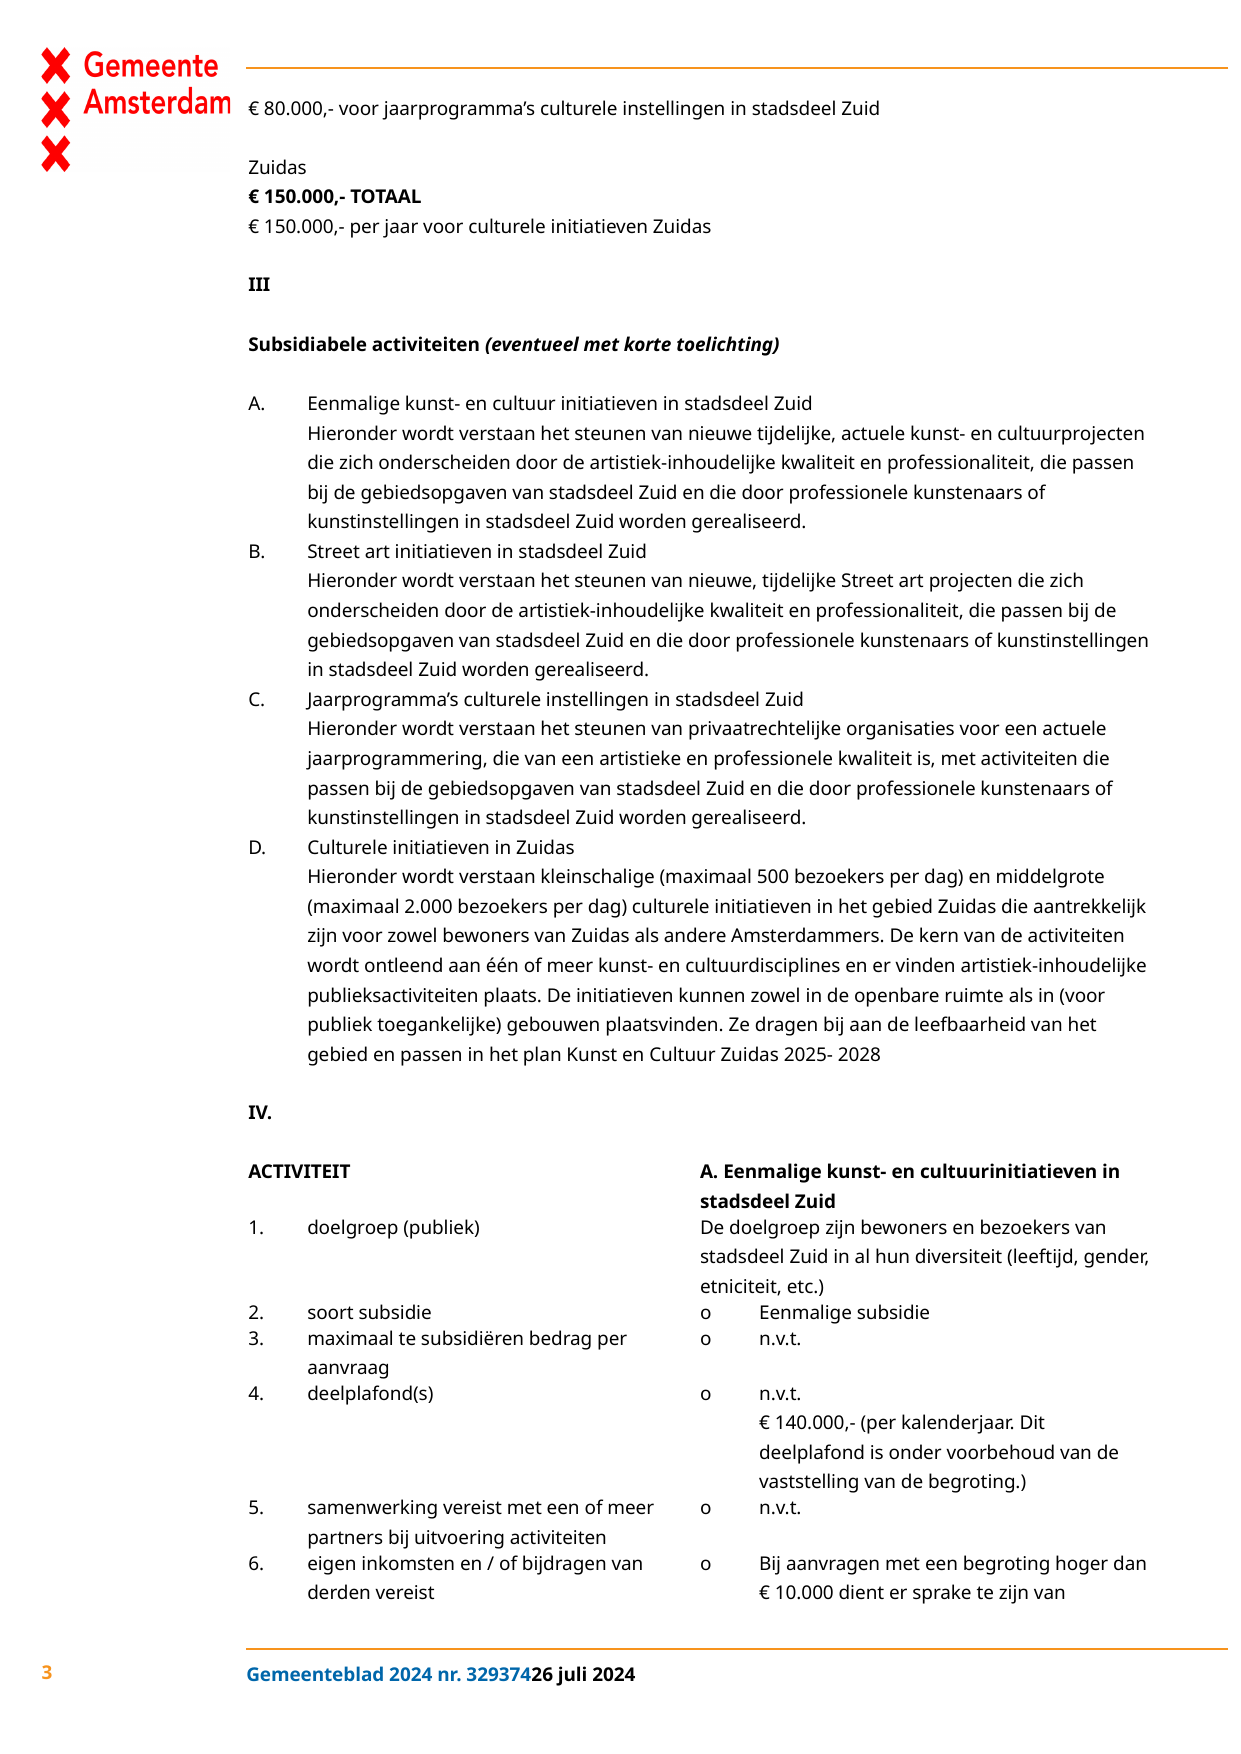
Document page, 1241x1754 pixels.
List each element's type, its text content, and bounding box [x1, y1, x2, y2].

text III [248, 272, 1152, 297]
table_header € 80.000,- voor jaarprogramma’s culturele instellingen in stadsdeel Zuid Zuidas € 150.000,- TOTAAL € 150.000,- per jaar voor culturele initiatieven Zuidas [248, 95, 1152, 239]
table_header Subsidiabele activiteiten (eventueel met korte toelichting) Eenmalige kunst- en cultuur initiatieven in stadsdeel Zuid Hieronder wordt verstaan het steunen van nieuwe tijdelijke, actuele kunst- en cultuurprojecten die zich onderscheiden door de artistiek-inhoudelijke kwaliteit en professionaliteit, die passen bij de gebiedsopgaven van stadsdeel Zuid en die door professionele kunstenaars of kunstinstellingen in stadsdeel Zuid worden gerealiseerd. Street art initiatieven in stadsdeel Zuid Hieronder wordt verstaan het steunen van nieuwe, tijdelijke Street art projecten die zich onderscheiden door de artistiek-inhoudelijke kwaliteit en professionaliteit, die passen bij de gebiedsopgaven van stadsdeel Zuid en die door professionele kunstenaars of kunstinstellingen in stadsdeel Zuid worden gerealiseerd. Jaarprogramma’s culturele instellingen in stadsdeel Zuid Hieronder wordt verstaan het steunen van privaatrechtelijke organisaties voor een actuele jaarprogrammering, die van een artistieke en professionele kwaliteit is, met activiteiten die passen bij de gebiedsopgaven van stadsdeel Zuid en die door professionele kunstenaars of kunstinstellingen in stadsdeel Zuid worden gerealiseerd. Culturele initiatieven in Zuidas Hieronder wordt verstaan kleinschalige (maximaal 500 bezoekers per dag) en middelgrote (maximaal 2.000 bezoekers per dag) culturele initiatieven in het gebied Zuidas die aantrekkelijk zijn voor zowel bewoners van Zuidas als andere Amsterdammers. De kern van de activiteiten wordt ontleend aan één of meer kunst- en cultuurdisciplines en er vinden artistiek-inhoudelijke publieksactiviteiten plaats. De initiatieven kunnen zowel in de openbare ruimte als in (voor publiek toegankelijke) gebouwen plaatsvinden. Ze dragen bij aan de leefbaarheid van het gebied en passen in het plan Kunst en Cultuur Zuidas 2025- 2028 [248, 331, 1152, 1067]
table_cell De doelgroep zijn bewoners en bezoekers van stadsdeel Zuid in al hun diversiteit (leeftijd, gender, etniciteit, etc.) [700, 1214, 1152, 1299]
table_header ACTIVITEIT [248, 1159, 700, 1214]
text IV. [248, 1099, 1152, 1125]
table_cell n.v.t. [700, 1495, 1152, 1550]
table_cell n.v.t. € 140.000,- (per kalenderjaar. Dit deelplafond is onder voorbehoud van de vaststelling van de begroting.) [700, 1380, 1152, 1494]
table_cell doelgroep (publiek) [248, 1214, 700, 1299]
table_cell eigen inkomsten en / of bijdragen van derden vereist [248, 1550, 700, 1605]
picture [41, 47, 231, 172]
table_cell Bij aanvragen met een begroting hoger dan € 10.000 dient er sprake te zijn van [700, 1550, 1152, 1605]
table_cell soort subsidie [248, 1299, 700, 1325]
table_cell n.v.t. [700, 1325, 1152, 1380]
table_header A. Eenmalige kunst- en cultuurinitiatieven in stadsdeel Zuid [700, 1159, 1152, 1214]
table_cell samenwerking vereist met een of meer partners bij uitvoering activiteiten [248, 1495, 700, 1550]
table_cell Eenmalige subsidie [700, 1299, 1152, 1325]
table_cell deelplafond(s) [248, 1380, 700, 1494]
table_cell maximaal te subsidiëren bedrag per aanvraag [248, 1325, 700, 1380]
